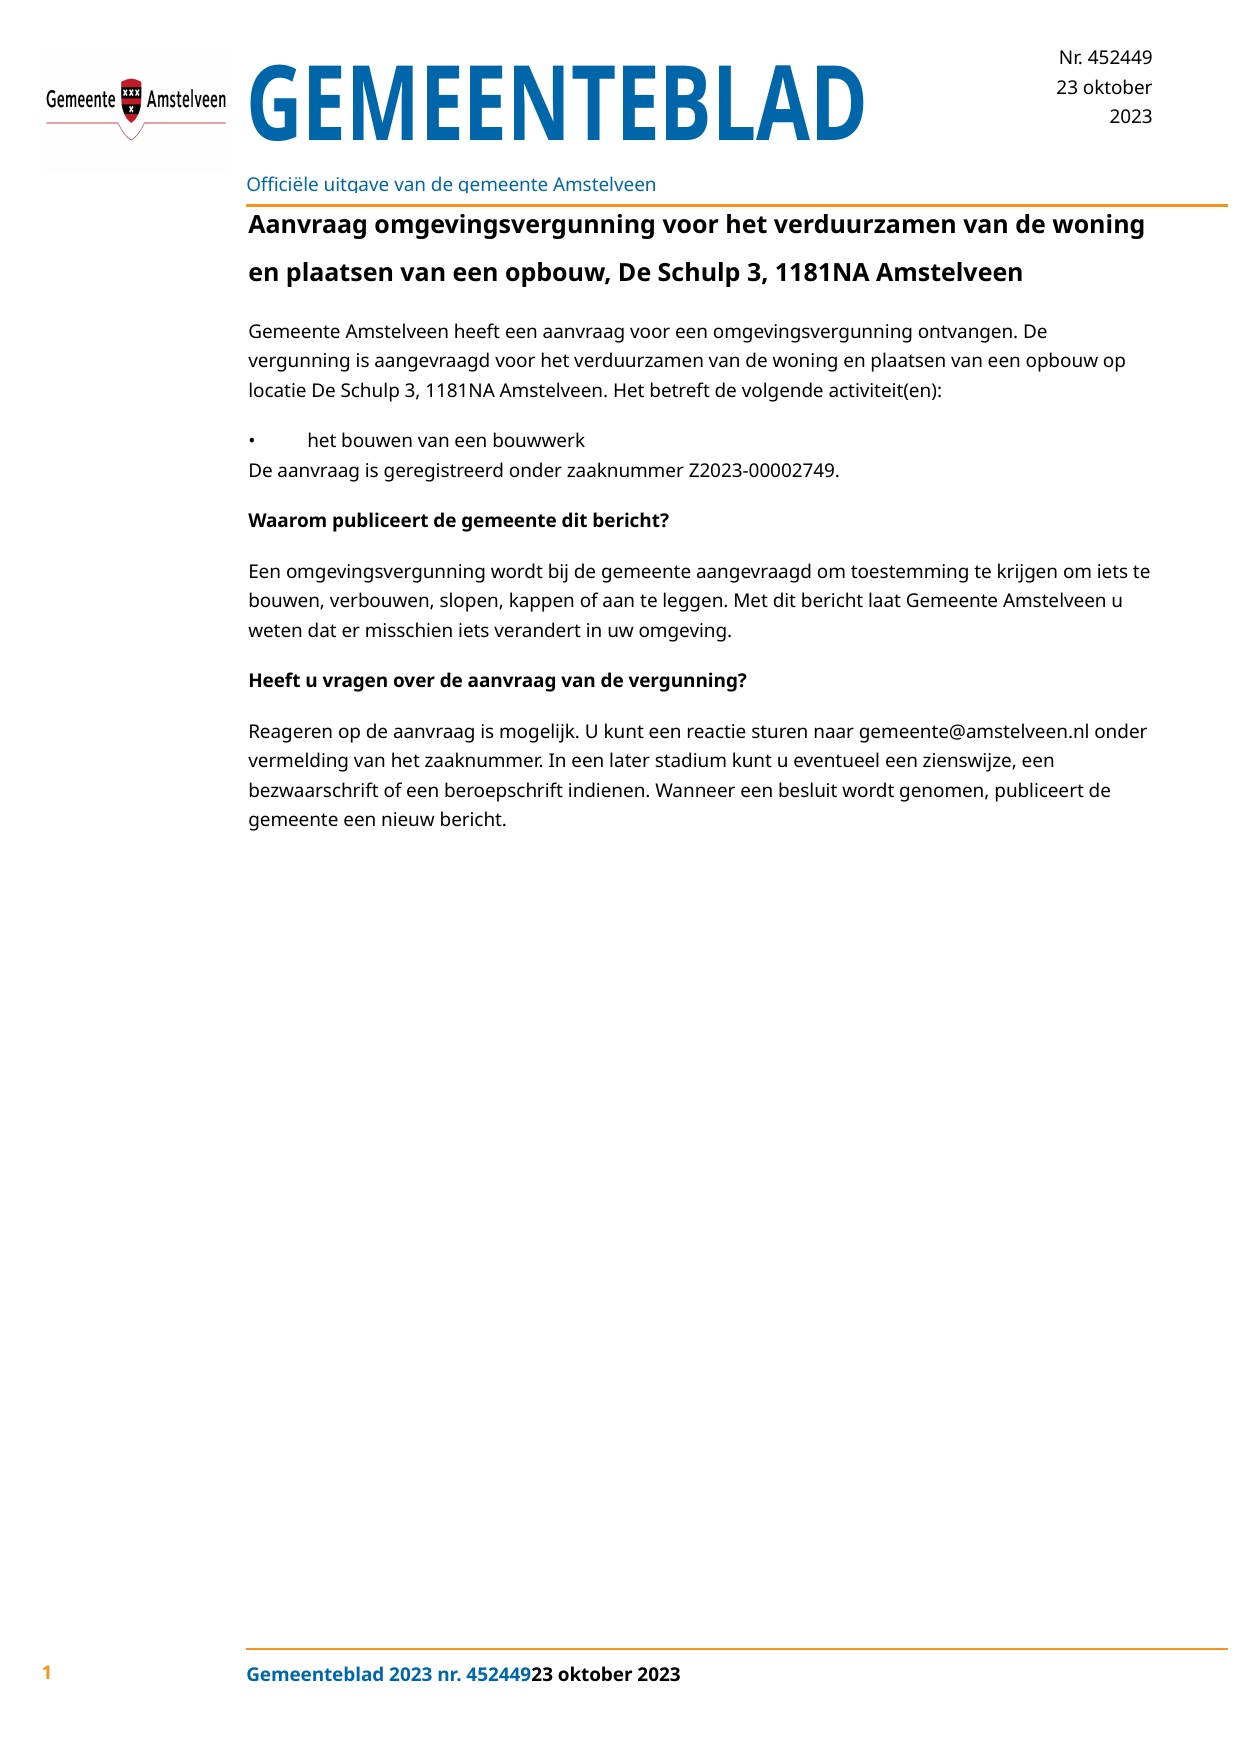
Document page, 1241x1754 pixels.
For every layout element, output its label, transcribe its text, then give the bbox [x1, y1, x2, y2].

text Waarom publiceert de gemeente dit bericht? [248, 507, 1152, 533]
picture [41, 47, 231, 172]
list het bouwen van een bouwwerk [248, 427, 1152, 453]
text Gemeente Amstelveen heeft een aanvraag voor een omgevingsvergunning ontvangen. De vergunning is aangevraagd voor het verduurzamen van de woning en plaatsen van een opbouw op locatie De Schulp 3, 1181NA Amstelveen. Het betreft de volgende activiteit(en): [248, 318, 1152, 403]
text Aanvraag omgevingsvergunning voor het verduurzamen van de woning en plaatsen van een opbouw, De Schulp 3, 1181NA Amstelveen [248, 207, 1152, 288]
text Heeft u vragen over de aanvraag van de vergunning? [248, 667, 1152, 693]
text Reageren op de aanvraag is mogelijk. U kunt een reactie sturen naar gemeente@amstelveen.nl onder vermelding van het zaaknummer. In een later stadium kunt u eventueel een zienswijze, een bezwaarschrift of een beroepschrift indienen. Wanneer een besluit wordt genomen, publiceert de gemeente een nieuw bericht. [248, 718, 1152, 832]
text De aanvraag is geregistreerd onder zaaknummer Z2023-00002749. [248, 457, 1152, 483]
text Een omgevingsvergunning wordt bij de gemeente aangevraagd om toestemming te krijgen om iets te bouwen, verbouwen, slopen, kappen of aan te leggen. Met dit bericht laat Gemeente Amstelveen u weten dat er misschien iets verandert in uw omgeving. [248, 558, 1152, 643]
